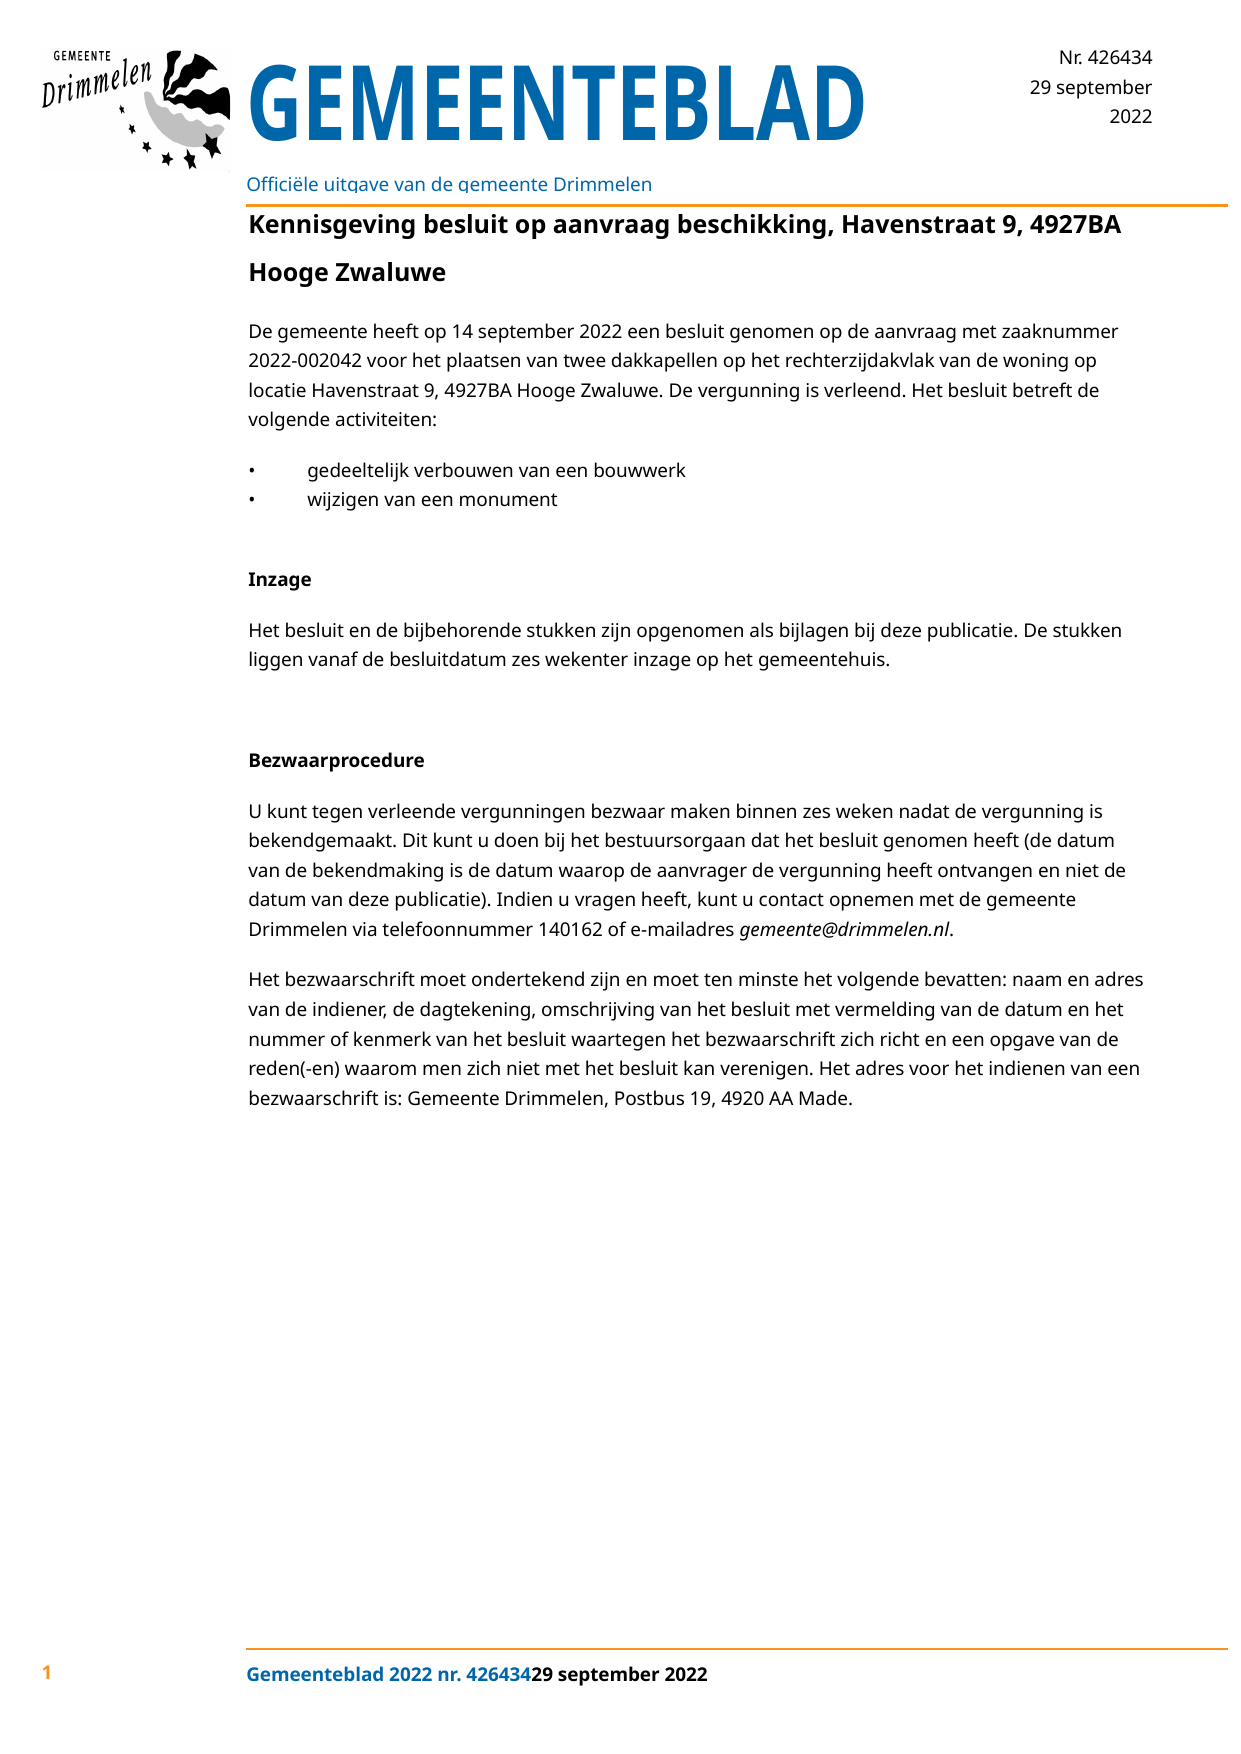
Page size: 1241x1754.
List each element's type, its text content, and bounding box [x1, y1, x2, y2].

picture [41, 47, 231, 172]
list gedeeltelijk verbouwen van een bouwwerk [248, 457, 1152, 483]
list wijzigen van een monument [248, 487, 1152, 512]
text De gemeente heeft op 14 september 2022 een besluit genomen op de aanvraag met zaaknummer 2022-002042 voor het plaatsen van twee dakkapellen op het rechterzijdakvlak van de woning op locatie Havenstraat 9, 4927BA Hooge Zwaluwe. De vergunning is verleend. Het besluit betreft de volgende activiteiten: [248, 318, 1152, 432]
text Het besluit en de bijbehorende stukken zijn opgenomen als bijlagen bij deze publicatie. De stukken liggen vanaf de besluitdatum zes wekenter inzage op het gemeentehuis. [248, 617, 1152, 672]
text Bezwaarprocedure [248, 747, 1152, 773]
text Inzage [248, 567, 1152, 592]
text Kennisgeving besluit op aanvraag beschikking, Havenstraat 9, 4927BA Hooge Zwaluwe [248, 207, 1152, 288]
text Het bezwaarschrift moet ondertekend zijn en moet ten minste het volgende bevatten: naam en adres van de indiener, de dagtekening, omschrijving van het besluit met vermelding van de datum en het nummer of kenmerk van het besluit waartegen het bezwaarschrift zich richt en een opgave van de reden(-en) waarom men zich niet met het besluit kan verenigen. Het adres voor het indienen van een bezwaarschrift is: Gemeente Drimmelen, Postbus 19, 4920 AA Made. [248, 967, 1152, 1111]
text U kunt tegen verleende vergunningen bezwaar maken binnen zes weken nadat de vergunning is bekendgemaakt. Dit kunt u doen bij het bestuursorgaan dat het besluit genomen heeft (de datum van de bekendmaking is de datum waarop de aanvrager de vergunning heeft ontvangen en niet de datum van deze publicatie). Indien u vragen heeft, kunt u contact opnemen met de gemeente Drimmelen via telefoonnummer 140162 of e-mailadres gemeente@drimmelen.nl. [248, 798, 1152, 942]
